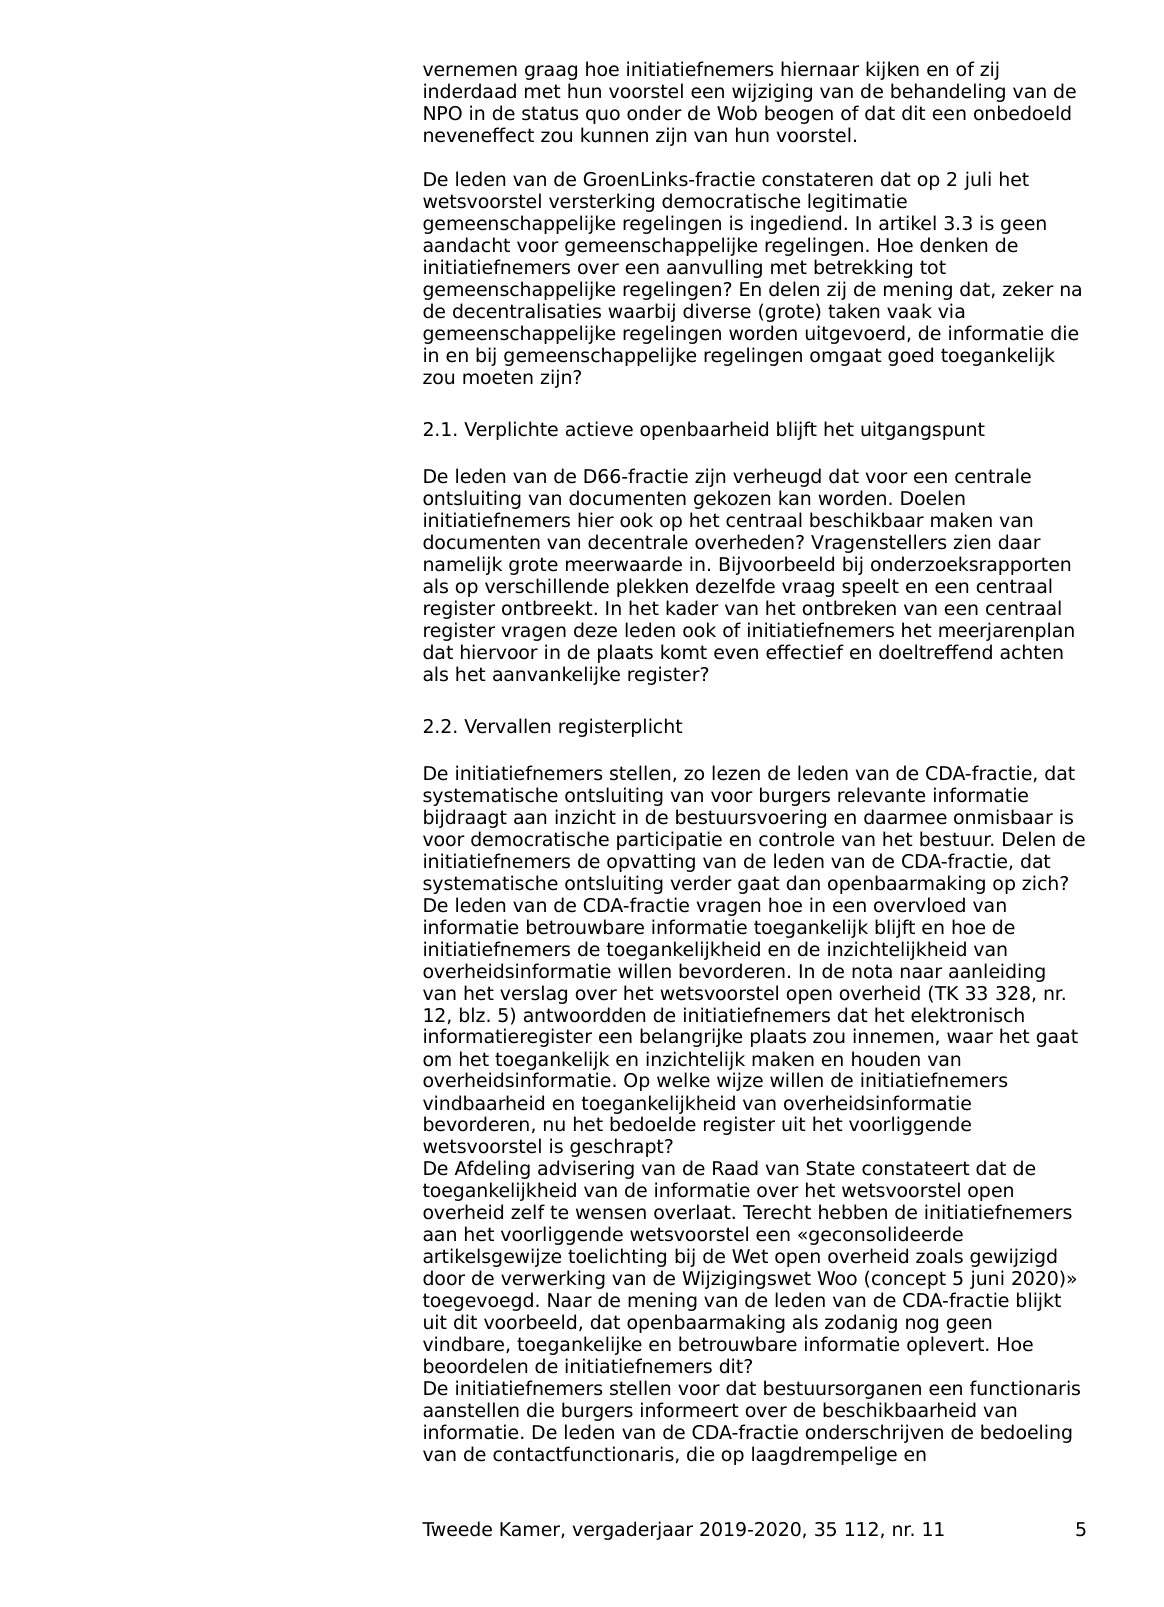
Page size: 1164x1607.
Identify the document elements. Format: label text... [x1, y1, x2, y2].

text De leden van de D66-fractie zijn verheugd dat voor een centrale ontsluiting van documenten gekozen kan worden. Doelen initiatiefnemers hier ook op het centraal beschikbaar maken van documenten van decentrale overheden? Vragenstellers zien daar namelijk grote meerwaarde in. Bijvoorbeeld bij onderzoeksrapporten als op verschillende plekken dezelfde vraag speelt en een centraal register ontbreekt. In het kader van het ontbreken van een centraal register vragen deze leden ook of initiatiefnemers het meerjarenplan dat hiervoor in de plaats komt even effectief en doeltreffend achten als het aanvankelijke register? [422, 466, 1087, 686]
text vernemen graag hoe initiatiefnemers hiernaar kijken en of zij inderdaad met hun voorstel een wijziging van de behandeling van de NPO in de status quo onder de Wob beogen of dat dit een onbedoeld neveneffect zou kunnen zijn van hun voorstel. [422, 59, 1087, 147]
text De Afdeling advisering van de Raad van State constateert dat de toegankelijkheid van de informatie over het wetsvoorstel open overheid zelf te wensen overlaat. Terecht hebben de initiatiefnemers aan het voorliggende wetsvoorstel een «geconsolideerde artikelsgewijze toelichting bij de Wet open overheid zoals gewijzigd door de verwerking van de Wijzigingswet Woo (concept 5 juni 2020)» toegevoegd. Naar de mening van de leden van de CDA-fractie blijkt uit dit voorbeeld, dat openbaarmaking als zodanig nog geen vindbare, toegankelijke en betrouwbare informatie oplevert. Hoe beoordelen de initiatiefnemers dit? [422, 1158, 1087, 1378]
text De initiatiefnemers stellen, zo lezen de leden van de CDA-fractie, dat systematische ontsluiting van voor burgers relevante informatie bijdraagt aan inzicht in de bestuursvoering en daarmee onmisbaar is voor democratische participatie en controle van het bestuur. Delen de initiatiefnemers de opvatting van de leden van de CDA-fractie, dat systematische ontsluiting verder gaat dan openbaarmaking op zich? De leden van de CDA-fractie vragen hoe in een overvloed van informatie betrouwbare informatie toegankelijk blijft en hoe de initiatiefnemers de toegankelijkheid en de inzichtelijkheid van overheidsinformatie willen bevorderen. In de nota naar aanleiding van het verslag over het wetsvoorstel open overheid (TK 33 328, nr. 12, blz. 5) antwoordden de initiatiefnemers dat het elektronisch informatieregister een belangrijke plaats zou innemen, waar het gaat om het toegankelijk en inzichtelijk maken en houden van overheidsinformatie. Op welke wijze willen de initiatiefnemers vindbaarheid en toegankelijkheid van overheidsinformatie bevorderen, nu het bedoelde register uit het voorliggende wetsvoorstel is geschrapt? [422, 763, 1087, 1158]
subtitle 2.2. Vervallen registerplicht [422, 716, 1087, 738]
subtitle 2.1. Verplichte actieve openbaarheid blijft het uitgangspunt [422, 419, 1087, 441]
text De leden van de GroenLinks-fractie constateren dat op 2 juli het wetsvoorstel versterking democratische legitimatie gemeenschappelijke regelingen is ingediend. In artikel 3.3 is geen aandacht voor gemeenschappelijke regelingen. Hoe denken de initiatiefnemers over een aanvulling met betrekking tot gemeenschappelijke regelingen? En delen zij de mening dat, zeker na de decentralisaties waarbij diverse (grote) taken vaak via gemeenschappelijke regelingen worden uitgevoerd, de informatie die in en bij gemeenschappelijke regelingen omgaat goed toegankelijk zou moeten zijn? [422, 169, 1087, 389]
text De initiatiefnemers stellen voor dat bestuursorganen een functionaris aanstellen die burgers informeert over de beschikbaarheid van informatie. De leden van de CDA-fractie onderschrijven de bedoeling van de contactfunctionaris, die op laagdrempelige en [422, 1378, 1087, 1466]
